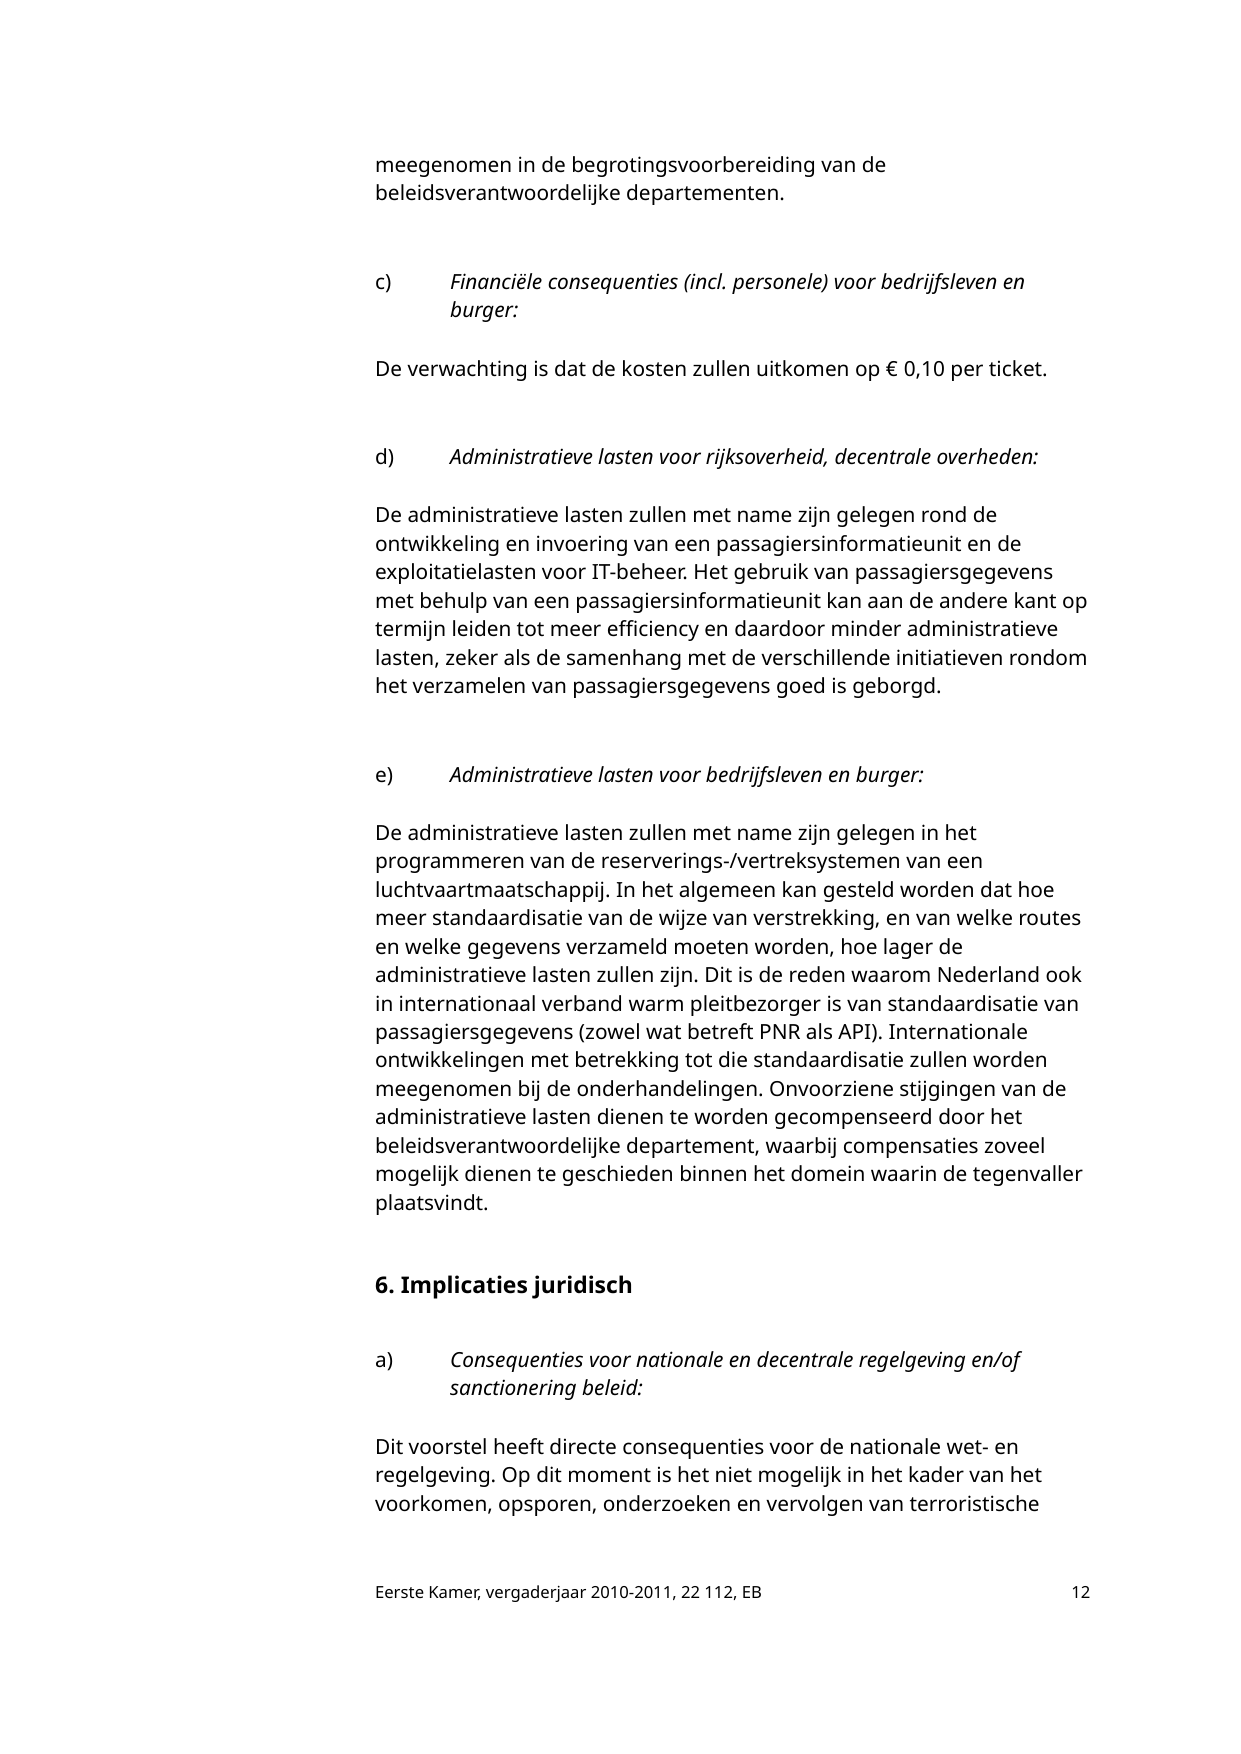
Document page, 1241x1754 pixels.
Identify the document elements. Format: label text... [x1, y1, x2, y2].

text De verwachting is dat de kosten zullen uitkomen op € 0,10 per ticket. [375, 354, 1090, 382]
text De administratieve lasten zullen met name zijn gelegen in het programmeren van de reserverings-/vertreksystemen van een luchtvaartmaatschappij. In het algemeen kan gesteld worden dat hoe meer standaardisatie van de wijze van verstrekking, en van welke routes en welke gegevens verzameld moeten worden, hoe lager de administratieve lasten zullen zijn. Dit is de reden waarom Nederland ook in internationaal verband warm pleitbezorger is van standaardisatie van passagiersgegevens (zowel wat betreft PNR als API). Internationale ontwikkelingen met betrekking tot die standaardisatie zullen worden meegenomen bij de onderhandelingen. Onvoorziene stijgingen van de administratieve lasten dienen te worden gecompenseerd door het beleidsverantwoordelijke departement, waarbij compensaties zoveel mogelijk dienen te geschieden binnen het domein waarin de tegenvaller plaatsvindt. [375, 818, 1090, 1216]
text meegenomen in de begrotingsvoorbereiding van de beleidsverantwoordelijke departementen. [375, 150, 1090, 207]
text De administratieve lasten zullen met name zijn gelegen rond de ontwikkeling en invoering van een passagiersinformatieunit en de exploitatielasten voor IT-beheer. Het gebruik van passagiersgegevens met behulp van een passagiersinformatieunit kan aan de andere kant op termijn leiden tot meer efficiency en daardoor minder administratieve lasten, zeker als de samenhang met de verschillende initiatieven rondom het verzamelen van passagiersgegevens goed is geborgd. [375, 501, 1090, 700]
list Administratieve lasten voor rijksoverheid, decentrale overheden: [375, 442, 1090, 471]
subtitle 6. Implicaties juridisch [375, 1269, 1090, 1300]
list Administratieve lasten voor bedrijfsleven en burger: [375, 760, 1090, 788]
text Dit voorstel heeft directe consequenties voor de nationale wet- en regelgeving. Op dit moment is het niet mogelijk in het kader van het voorkomen, opsporen, onderzoeken en vervolgen van terroristische [375, 1432, 1090, 1517]
list Financiële consequenties (incl. personele) voor bedrijfsleven en burger: [375, 267, 1090, 324]
list Consequenties voor nationale en decentrale regelgeving en/of sanctionering beleid: [375, 1345, 1090, 1402]
